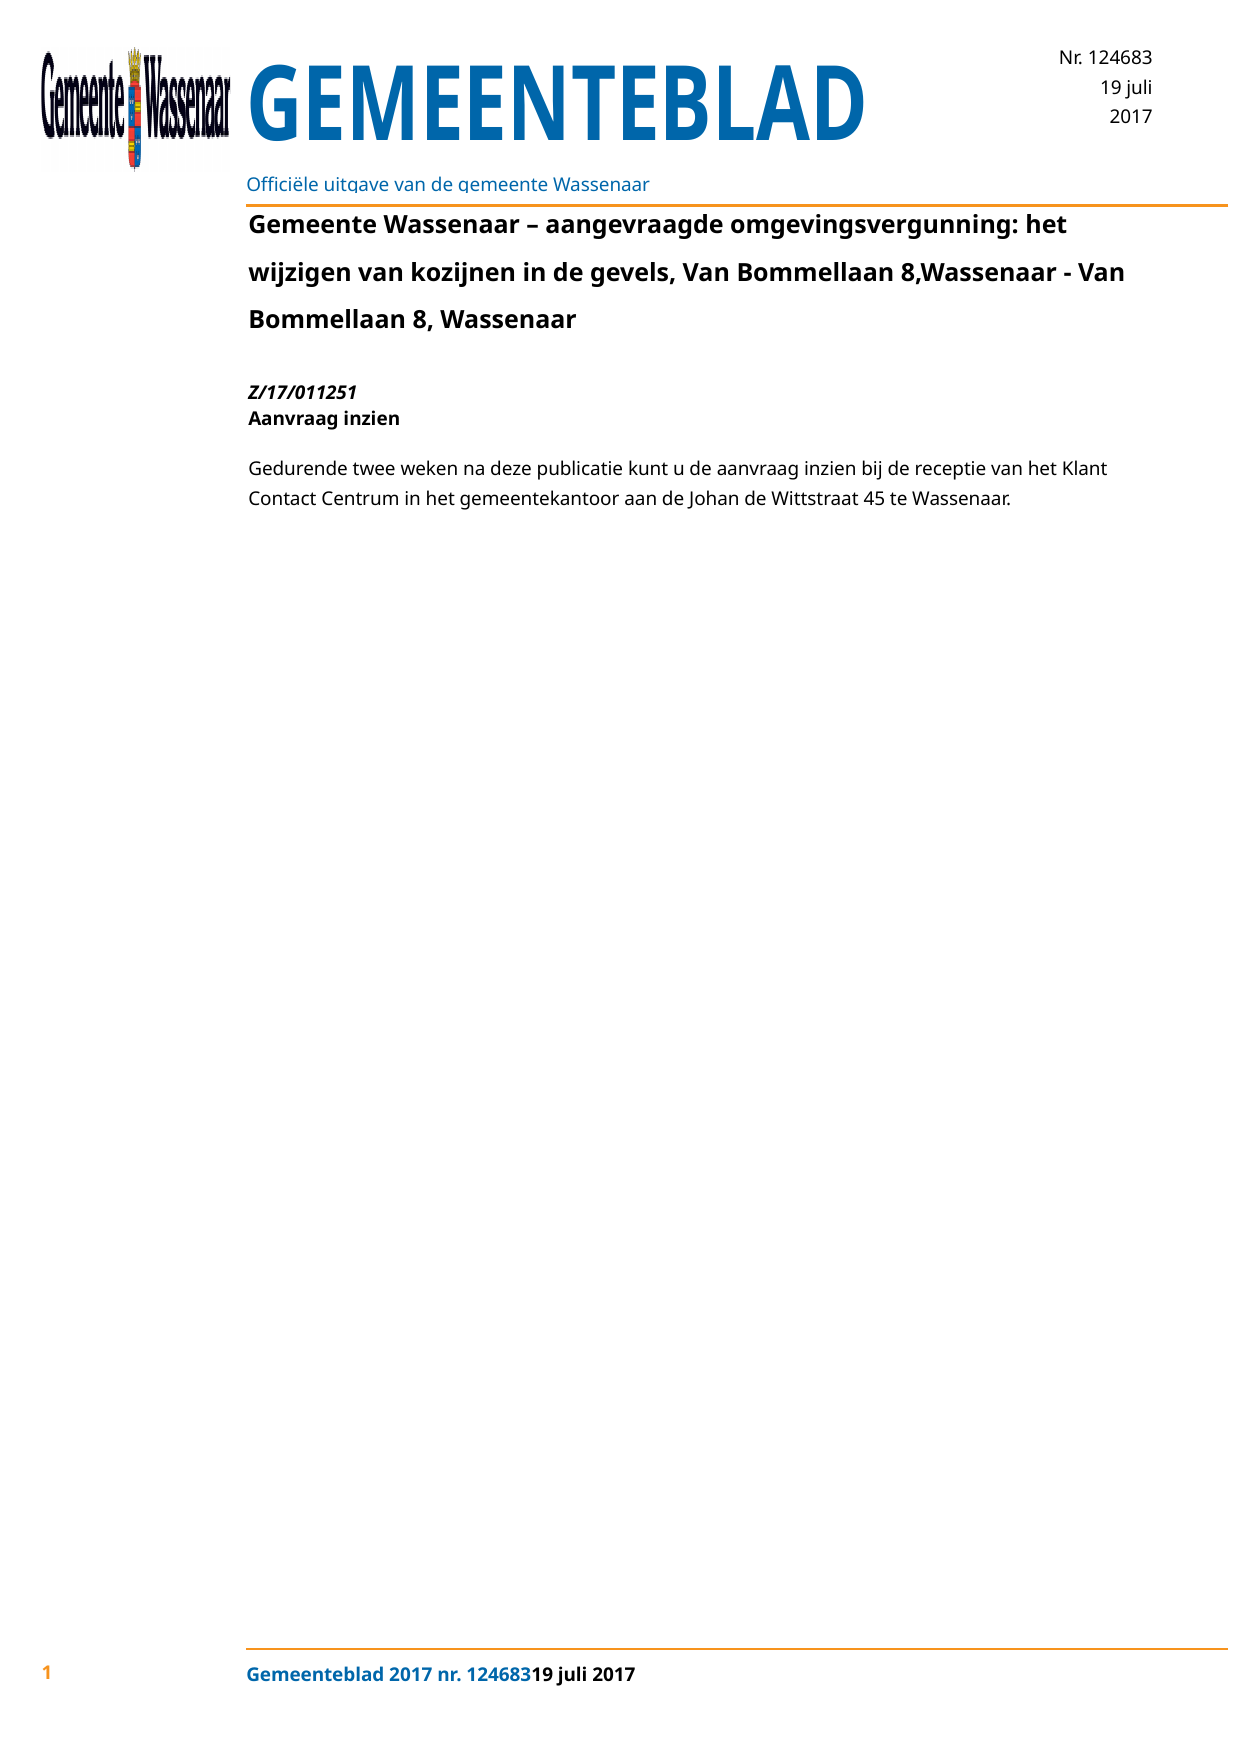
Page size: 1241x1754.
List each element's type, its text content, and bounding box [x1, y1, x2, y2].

text Gedurende twee weken na deze publicatie kunt u de aanvraag inzien bij de receptie van het Klant Contact Centrum in het gemeentekantoor aan de Johan de Wittstraat 45 te Wassenaar. [248, 455, 1152, 511]
text Gemeente Wassenaar – aangevraagde omgevingsvergunning: het wijzigen van kozijnen in de gevels, Van Bommellaan 8,Wassenaar - Van Bommellaan 8, Wassenaar [248, 207, 1152, 336]
text Aanvraag inzien [248, 405, 1152, 431]
picture [41, 47, 231, 172]
text Z/17/011251 [248, 379, 1152, 405]
